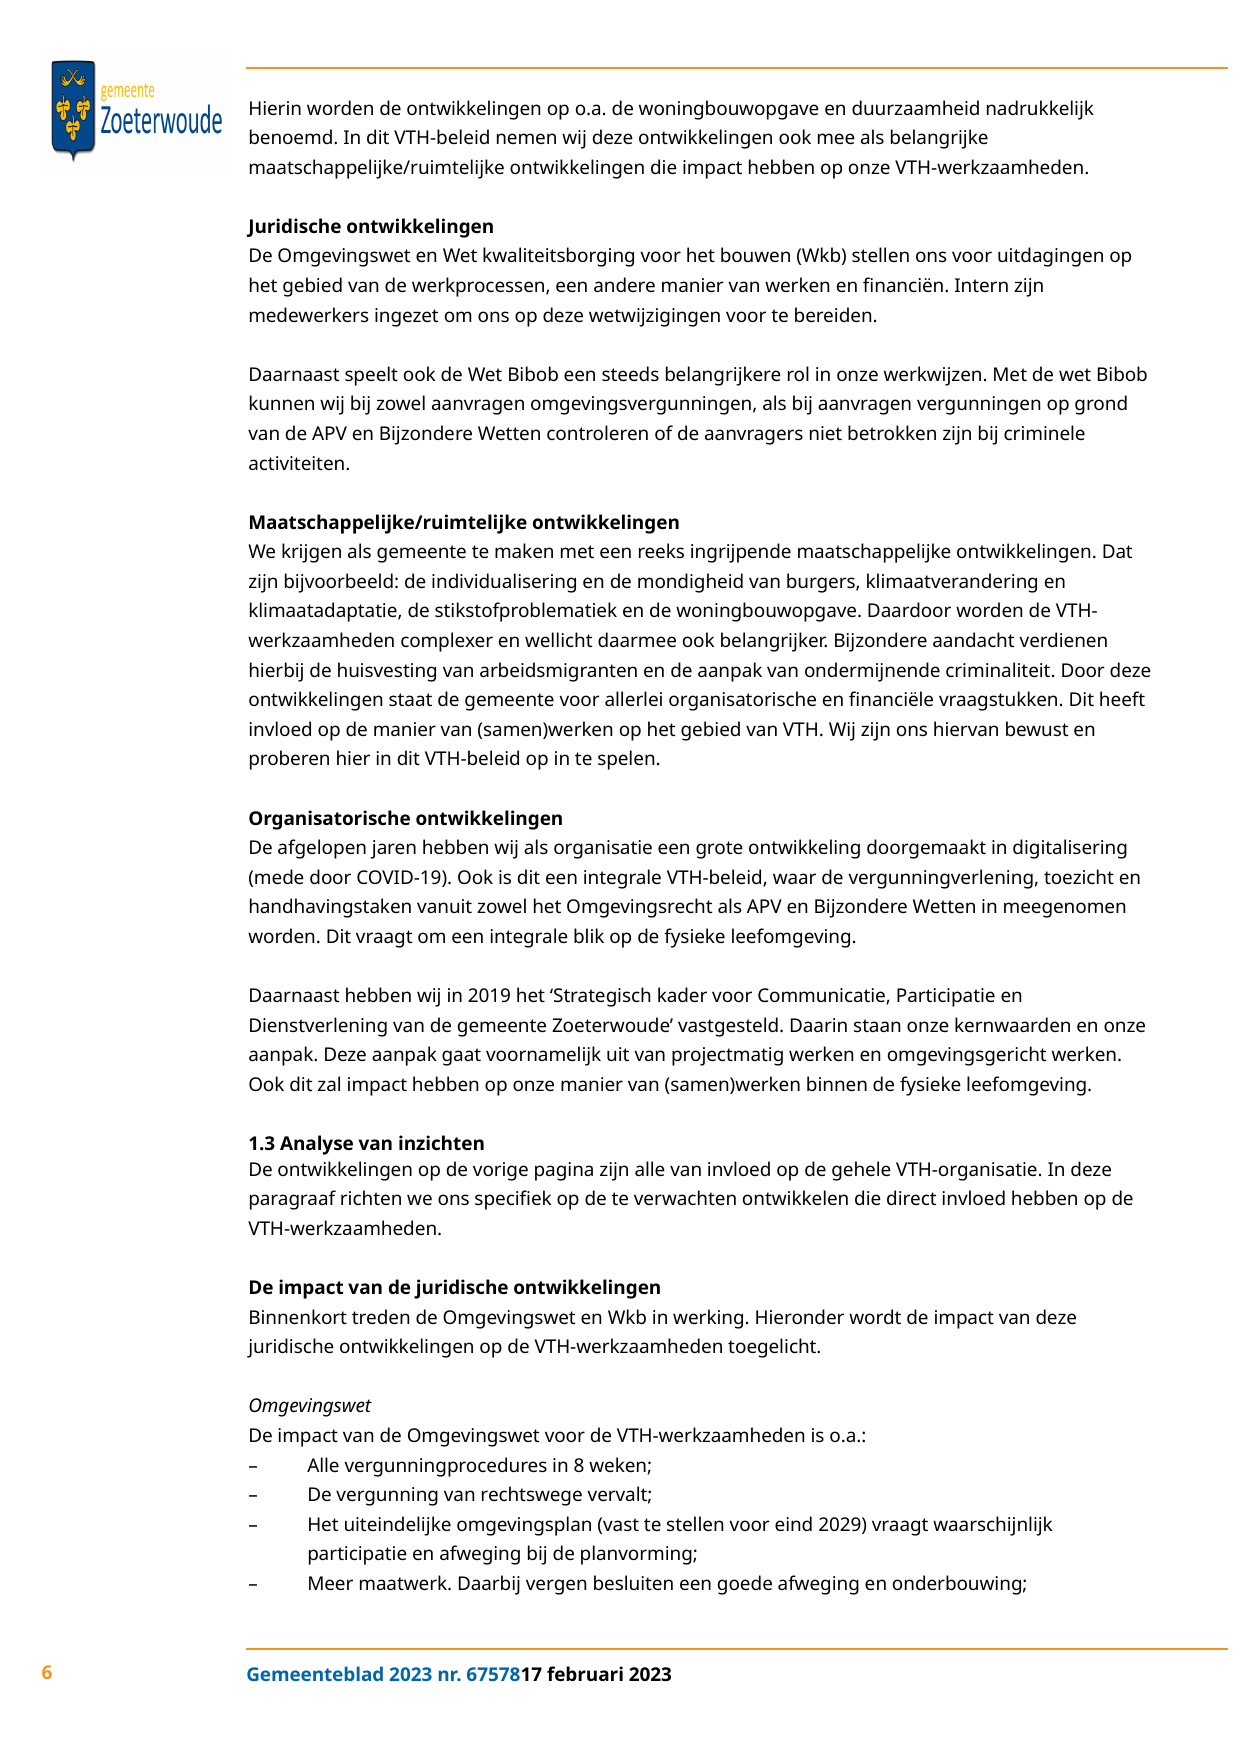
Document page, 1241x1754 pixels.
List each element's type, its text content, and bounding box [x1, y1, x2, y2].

text De impact van de Omgevingswet voor de VTH-werkzaamheden is o.a.: [248, 1422, 1152, 1448]
picture [41, 47, 231, 172]
list Alle vergunningprocedures in 8 weken; [248, 1452, 1152, 1477]
text Juridische ontwikkelingen [248, 213, 1152, 239]
text Daarnaast speelt ook de Wet Bibob een steeds belangrijkere rol in onze werkwijzen. Met de wet Bibob kunnen wij bij zowel aanvragen omgevingsvergunningen, als bij aanvragen vergunningen op grond van de APV en Bijzondere Wetten controleren of de aanvragers niet betrokken zijn bij criminele activiteiten. [248, 361, 1152, 476]
text Binnenkort treden de Omgevingswet en Wkb in werking. Hieronder wordt de impact van deze juridische ontwikkelingen op de VTH-werkzaamheden toegelicht. [248, 1304, 1152, 1359]
text Maatschappelijke/ruimtelijke ontwikkelingen [248, 509, 1152, 535]
text De afgelopen jaren hebben wij als organisatie een grote ontwikkeling doorgemaakt in digitalisering (mede door COVID-19). Ook is dit een integrale VTH-beleid, waar de vergunningverlening, toezicht en handhavingstaken vanuit zowel het Omgevingsrecht als APV en Bijzondere Wetten in meegenomen worden. Dit vraagt om een integrale blik op de fysieke leefomgeving. [248, 834, 1152, 949]
list Het uiteindelijke omgevingsplan (vast te stellen voor eind 2029) vraagt waarschijnlijk participatie en afweging bij de planvorming; [248, 1511, 1152, 1566]
text De Omgevingswet en Wet kwaliteitsborging voor het bouwen (Wkb) stellen ons voor uitdagingen op het gebied van de werkprocessen, een andere manier van werken en financiën. Intern zijn medewerkers ingezet om ons op deze wetwijzigingen voor te bereiden. [248, 243, 1152, 328]
text Hierin worden de ontwikkelingen op o.a. de woningbouwopgave en duurzaamheid nadrukkelijk benoemd. In dit VTH-beleid nemen wij deze ontwikkelingen ook mee als belangrijke maatschappelijke/ruimtelijke ontwikkelingen die impact hebben op onze VTH-werkzaamheden. [248, 95, 1152, 180]
text Daarnaast hebben wij in 2019 het ‘Strategisch kader voor Communicatie, Participatie en Dienstverlening van de gemeente Zoeterwoude’ vastgesteld. Daarin staan onze kernwaarden en onze aanpak. Deze aanpak gaat voornamelijk uit van projectmatig werken en omgevingsgericht werken. Ook dit zal impact hebben op onze manier van (samen)werken binnen de fysieke leefomgeving. [248, 982, 1152, 1097]
text 1.3 Analyse van inzichten [248, 1130, 1152, 1156]
text De ontwikkelingen op de vorige pagina zijn alle van invloed op de gehele VTH-organisatie. In deze paragraaf richten we ons specifiek op de te verwachten ontwikkelen die direct invloed hebben op de VTH-werkzaamheden. [248, 1156, 1152, 1241]
text Omgevingswet [248, 1393, 1152, 1418]
text We krijgen als gemeente te maken met een reeks ingrijpende maatschappelijke ontwikkelingen. Dat zijn bijvoorbeeld: de individualisering en de mondigheid van burgers, klimaatverandering en klimaatadaptatie, de stikstofproblematiek en de woningbouwopgave. Daardoor worden de VTH-werkzaamheden complexer en wellicht daarmee ook belangrijker. Bijzondere aandacht verdienen hierbij de huisvesting van arbeidsmigranten en de aanpak van ondermijnende criminaliteit. Door deze ontwikkelingen staat de gemeente voor allerlei organisatorische en financiële vraagstukken. Dit heeft invloed op de manier van (samen)werken op het gebied van VTH. Wij zijn ons hiervan bewust en proberen hier in dit VTH-beleid op in te spelen. [248, 538, 1152, 771]
text Organisatorische ontwikkelingen [248, 805, 1152, 831]
list Meer maatwerk. Daarbij vergen besluiten een goede afweging en onderbouwing; [248, 1570, 1152, 1596]
list De vergunning van rechtswege vervalt; [248, 1481, 1152, 1507]
text De impact van de juridische ontwikkelingen [248, 1274, 1152, 1300]
